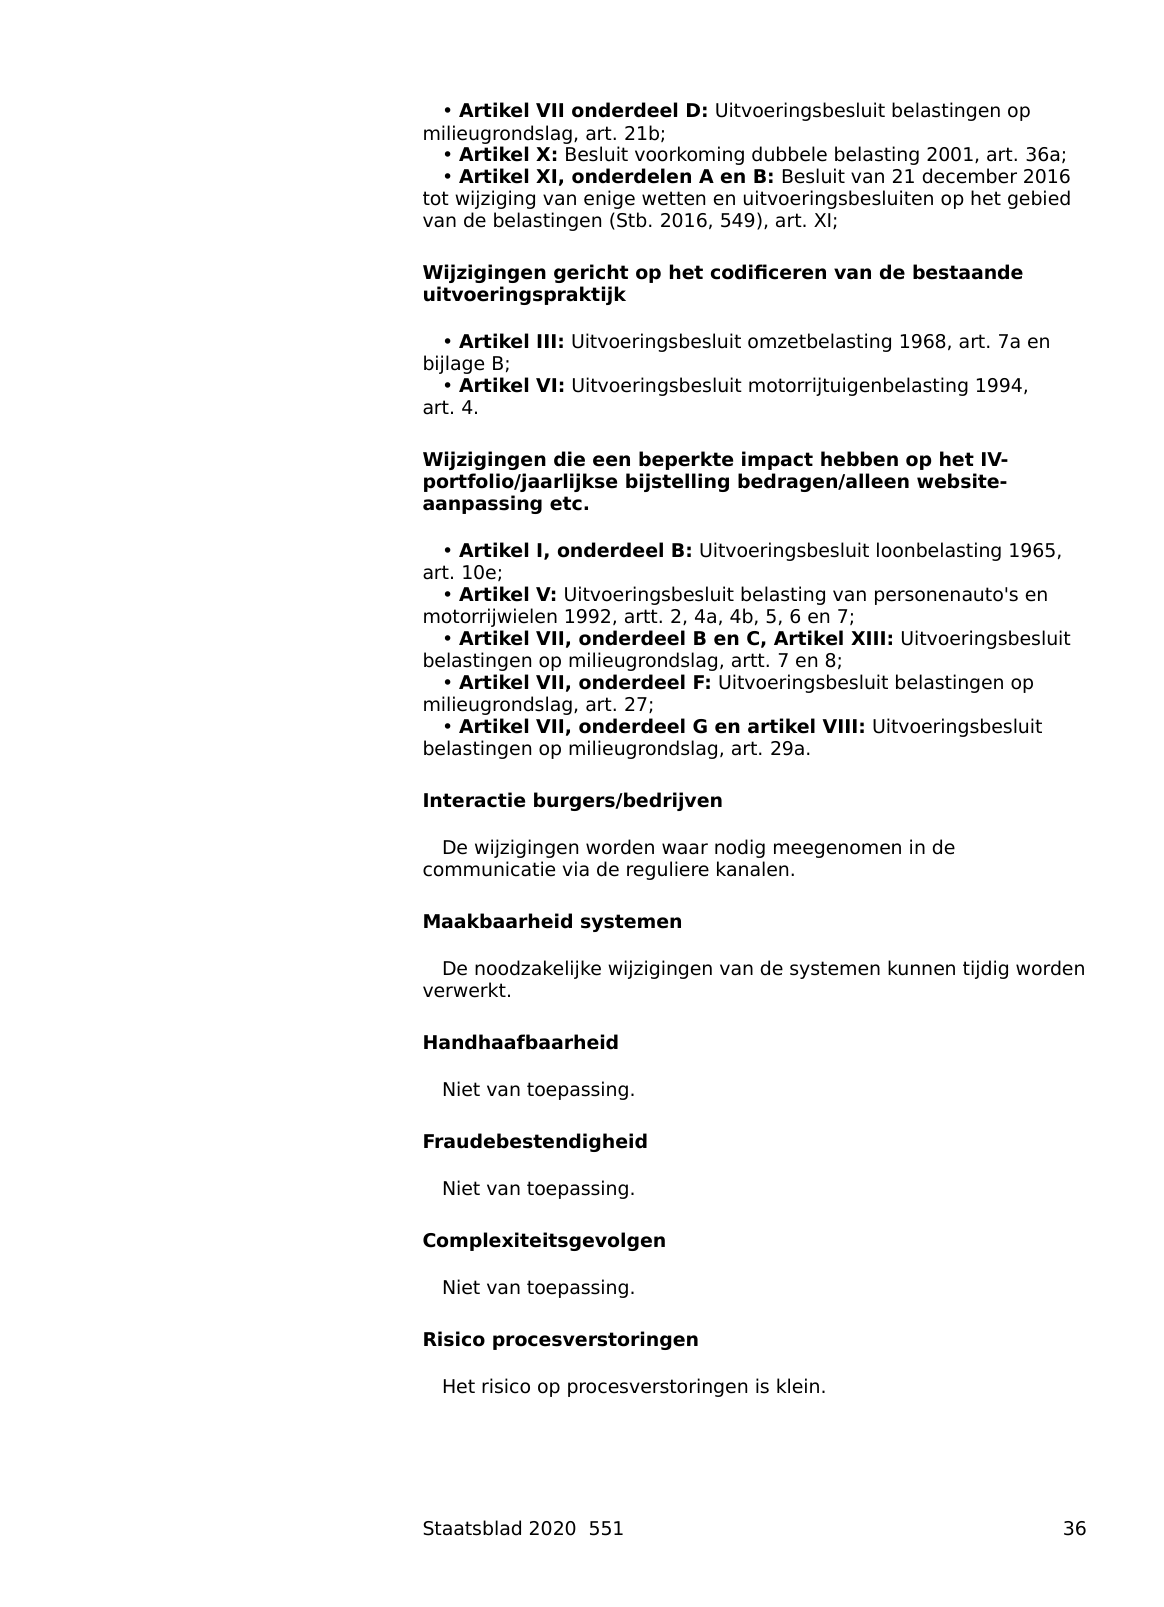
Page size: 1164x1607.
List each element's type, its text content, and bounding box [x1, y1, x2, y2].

text • Artikel VII onderdeel D: Uitvoeringsbesluit belastingen op milieugrondslag, art. 21b; [422, 100, 1087, 144]
subtitle Complexiteitsgevolgen [422, 1230, 1087, 1252]
text • Artikel VII, onderdeel B en C, Artikel XIII: Uitvoeringsbesluit belastingen op milieugrondslag, artt. 7 en 8; [422, 628, 1087, 672]
text Niet van toepassing. [422, 1079, 1087, 1101]
subtitle Wijzigingen die een beperkte impact hebben op het IV-portfolio/jaarlijkse bijstelling bedragen/alleen website-aanpassing etc. [422, 449, 1087, 515]
subtitle Handhaafbaarheid [422, 1032, 1087, 1054]
text • Artikel X: Besluit voorkoming dubbele belasting 2001, art. 36a; [422, 144, 1087, 166]
subtitle Maakbaarheid systemen [422, 911, 1087, 933]
text Het risico op procesverstoringen is klein. [422, 1376, 1087, 1398]
text • Artikel V: Uitvoeringsbesluit belasting van personenauto's en motorrijwielen 1992, artt. 2, 4a, 4b, 5, 6 en 7; [422, 584, 1087, 628]
text • Artikel VI: Uitvoeringsbesluit motorrijtuigenbelasting 1994, art. 4. [422, 375, 1087, 419]
text • Artikel I, onderdeel B: Uitvoeringsbesluit loonbelasting 1965, art. 10e; [422, 540, 1087, 584]
subtitle Risico procesverstoringen [422, 1329, 1087, 1351]
text De noodzakelijke wijzigingen van de systemen kunnen tijdig worden verwerkt. [422, 958, 1087, 1002]
text • Artikel III: Uitvoeringsbesluit omzetbelasting 1968, art. 7a en bijlage B; [422, 331, 1087, 375]
subtitle Wijzigingen gericht op het codificeren van de bestaande uitvoeringspraktijk [422, 262, 1087, 306]
text Niet van toepassing. [422, 1277, 1087, 1299]
text • Artikel VII, onderdeel F: Uitvoeringsbesluit belastingen op milieugrondslag, art. 27; [422, 672, 1087, 716]
text De wijzigingen worden waar nodig meegenomen in de communicatie via de reguliere kanalen. [422, 837, 1087, 881]
text Niet van toepassing. [422, 1178, 1087, 1200]
subtitle Interactie burgers/bedrijven [422, 790, 1087, 812]
text • Artikel VII, onderdeel G en artikel VIII: Uitvoeringsbesluit belastingen op milieugrondslag, art. 29a. [422, 716, 1087, 760]
text • Artikel XI, onderdelen A en B: Besluit van 21 december 2016 tot wijziging van enige wetten en uitvoeringsbesluiten op het gebied van de belastingen (Stb. 2016, 549), art. XI; [422, 166, 1087, 232]
subtitle Fraudebestendigheid [422, 1131, 1087, 1153]
